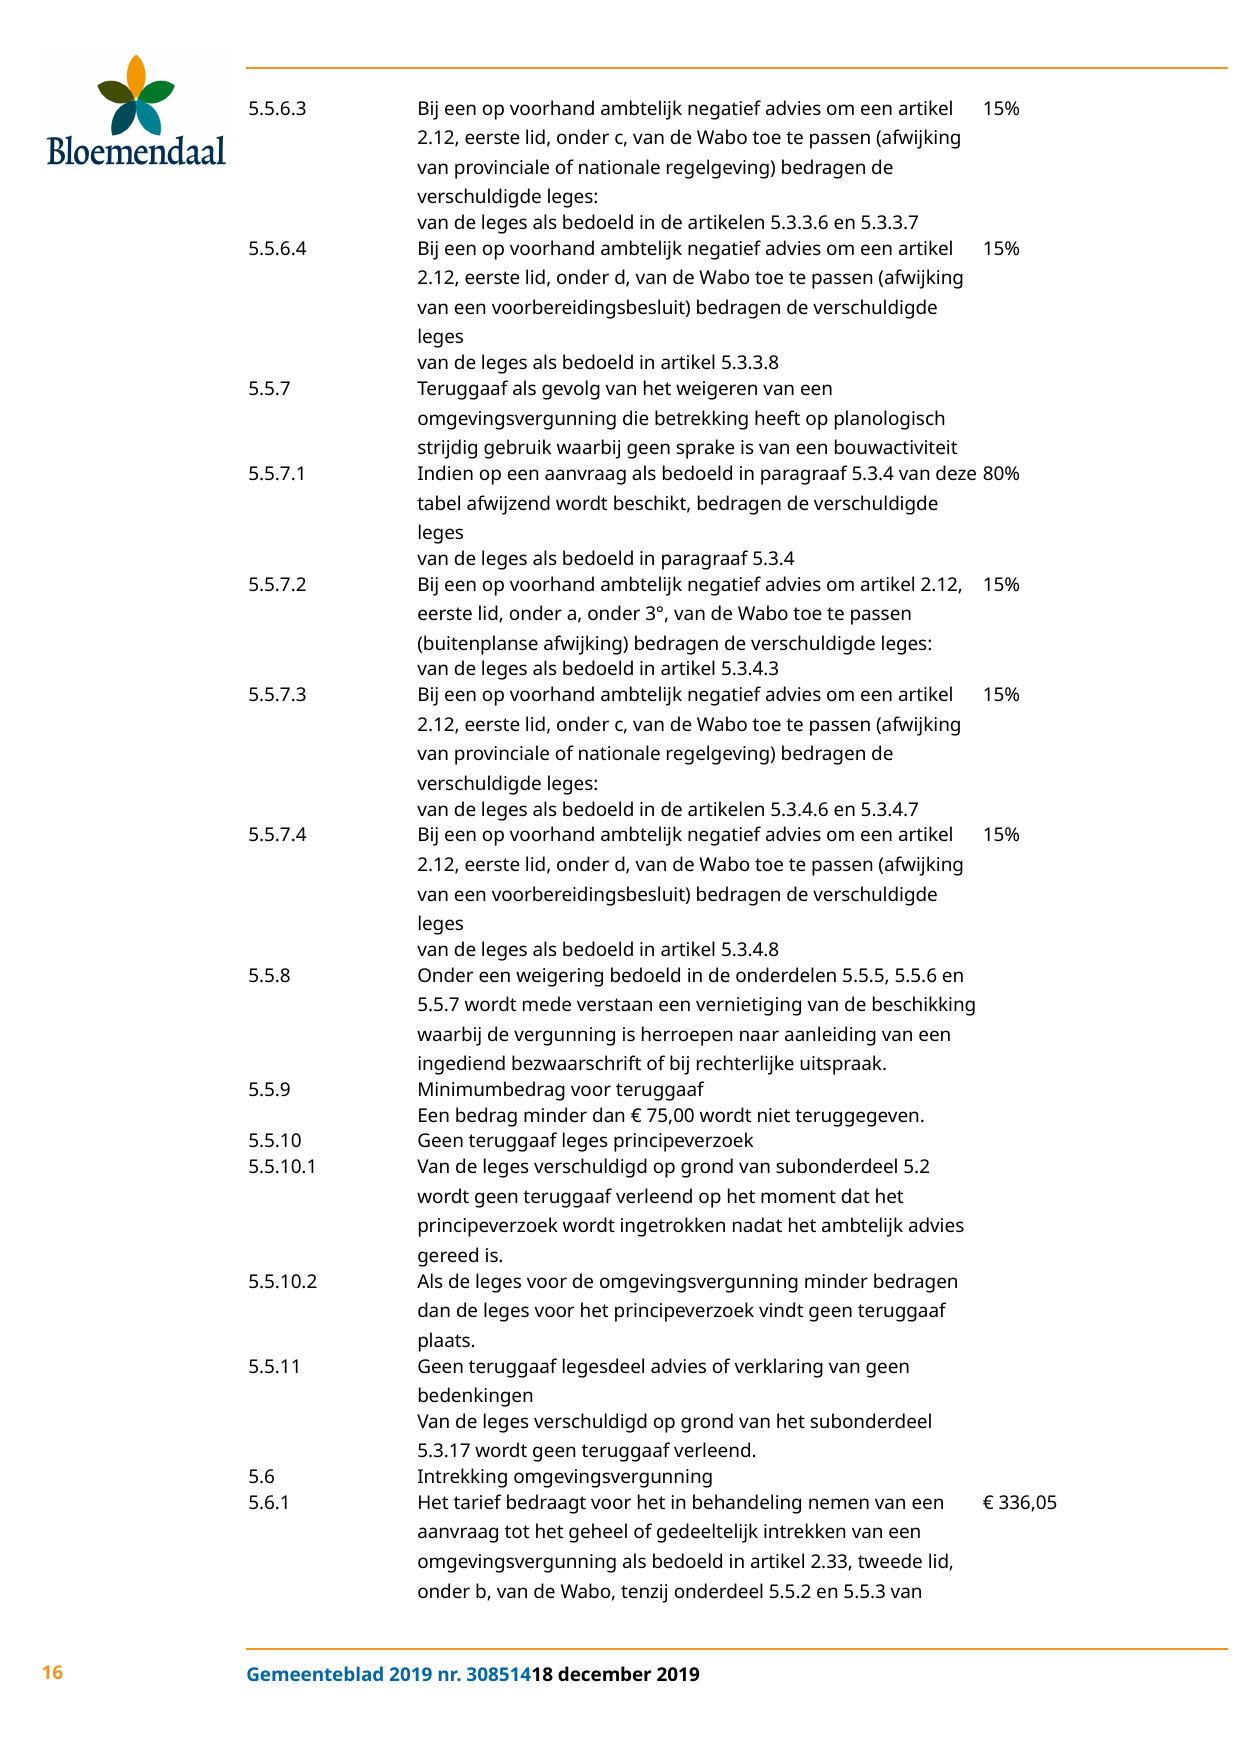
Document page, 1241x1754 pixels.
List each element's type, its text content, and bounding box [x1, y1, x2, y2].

table_cell 5.5.9 [248, 1076, 417, 1102]
table_cell Van de leges verschuldigd op grond van subonderdeel 5.2 wordt geen teruggaaf verleend op het moment dat het principeverzoek wordt ingetrokken nadat het ambtelijk advies gereed is. [417, 1154, 983, 1268]
table_cell 5.5.6.4 [248, 235, 417, 349]
table_cell [983, 936, 1152, 962]
table_cell [983, 1154, 1152, 1268]
table_cell [983, 1353, 1152, 1408]
table_cell [983, 375, 1152, 460]
table_cell Indien op een aanvraag als bedoeld in paragraaf 5.3.4 van deze tabel afwijzend wordt beschikt, bedragen de verschuldigde leges [417, 460, 983, 545]
table_cell 5.5.7.2 [248, 571, 417, 656]
table_cell 5.6 [248, 1464, 417, 1489]
table_cell [248, 936, 417, 962]
table_cell [983, 1464, 1152, 1489]
table_cell Bij een op voorhand ambtelijk negatief advies om een artikel 2.12, eerste lid, onder d, van de Wabo toe te passen (afwijking van een voorbereidingsbesluit) bedragen de verschuldigde leges [417, 235, 983, 349]
table_cell [248, 1408, 417, 1463]
table_cell [983, 1128, 1152, 1153]
table_cell [983, 1268, 1152, 1353]
table_cell [983, 209, 1152, 235]
table_cell Bij een op voorhand ambtelijk negatief advies om een artikel 2.12, eerste lid, onder c, van de Wabo toe te passen (afwijking van provinciale of nationale regelgeving) bedragen de verschuldigde leges: [417, 95, 983, 209]
table_cell 15% [983, 681, 1152, 796]
table_cell 80% [983, 460, 1152, 545]
table_cell [983, 350, 1152, 375]
table_cell van de leges als bedoeld in artikel 5.3.4.8 [417, 936, 983, 962]
table_cell 5.5.6.3 [248, 95, 417, 209]
table_cell [248, 796, 417, 822]
table_cell 5.5.11 [248, 1353, 417, 1408]
table_cell Een bedrag minder dan € 75,00 wordt niet teruggegeven. [417, 1102, 983, 1128]
table_cell Van de leges verschuldigd op grond van het subonderdeel 5.3.17 wordt geen teruggaaf verleend. [417, 1408, 983, 1463]
table_cell 5.5.7.4 [248, 822, 417, 936]
table_cell Bij een op voorhand ambtelijk negatief advies om een artikel 2.12, eerste lid, onder d, van de Wabo toe te passen (afwijking van een voorbereidingsbesluit) bedragen de verschuldigde leges [417, 822, 983, 936]
table_cell [248, 656, 417, 681]
table_cell 5.5.7 [248, 375, 417, 460]
table_cell [248, 209, 417, 235]
table_cell 5.6.1 [248, 1489, 417, 1604]
table_cell [248, 350, 417, 375]
table_cell [983, 656, 1152, 681]
picture [41, 47, 231, 172]
table_cell Het tarief bedraagt voor het in behandeling nemen van een aanvraag tot het geheel of gedeeltelijk intrekken van een omgevingsvergunning als bedoeld in artikel 2.33, tweede lid, onder b, van de Wabo, tenzij onderdeel 5.5.2 en 5.5.3 van [417, 1489, 983, 1604]
table_cell [983, 1408, 1152, 1463]
table_cell € 336,05 [983, 1489, 1152, 1604]
table_cell Teruggaaf als gevolg van het weigeren van een omgevingsvergunning die betrekking heeft op planologisch strijdig gebruik waarbij geen sprake is van een bouwactiviteit [417, 375, 983, 460]
table_cell Intrekking omgevingsvergunning [417, 1464, 983, 1489]
table_cell 15% [983, 822, 1152, 936]
table_cell [983, 796, 1152, 822]
table_cell Geen teruggaaf leges principeverzoek [417, 1128, 983, 1153]
table_cell 5.5.8 [248, 962, 417, 1076]
table_cell [983, 1076, 1152, 1102]
table_cell [248, 1102, 417, 1128]
table_cell [983, 1102, 1152, 1128]
table_cell 5.5.10 [248, 1128, 417, 1153]
table_cell [248, 545, 417, 571]
table_cell Bij een op voorhand ambtelijk negatief advies om een artikel 2.12, eerste lid, onder c, van de Wabo toe te passen (afwijking van provinciale of nationale regelgeving) bedragen de verschuldigde leges: [417, 681, 983, 796]
table_cell Als de leges voor de omgevingsvergunning minder bedragen dan de leges voor het principeverzoek vindt geen teruggaaf plaats. [417, 1268, 983, 1353]
table_cell Bij een op voorhand ambtelijk negatief advies om artikel 2.12, eerste lid, onder a, onder 3°, van de Wabo toe te passen (buitenplanse afwijking) bedragen de verschuldigde leges: [417, 571, 983, 656]
table_cell Onder een weigering bedoeld in de onderdelen 5.5.5, 5.5.6 en 5.5.7 wordt mede verstaan een vernietiging van de beschikking waarbij de vergunning is herroepen naar aanleiding van een ingediend bezwaarschrift of bij rechterlijke uitspraak. [417, 962, 983, 1076]
table_cell 5.5.10.2 [248, 1268, 417, 1353]
table_cell 5.5.7.3 [248, 681, 417, 796]
table_cell Geen teruggaaf legesdeel advies of verklaring van geen bedenkingen [417, 1353, 983, 1408]
table_cell van de leges als bedoeld in artikel 5.3.4.3 [417, 656, 983, 681]
table_cell 15% [983, 235, 1152, 349]
table_cell 5.5.10.1 [248, 1154, 417, 1268]
table_cell [983, 962, 1152, 1076]
table_cell [983, 545, 1152, 571]
table_cell 5.5.7.1 [248, 460, 417, 545]
table_cell van de leges als bedoeld in de artikelen 5.3.3.6 en 5.3.3.7 [417, 209, 983, 235]
table_cell Minimumbedrag voor teruggaaf [417, 1076, 983, 1102]
table_cell van de leges als bedoeld in paragraaf 5.3.4 [417, 545, 983, 571]
table_cell van de leges als bedoeld in de artikelen 5.3.4.6 en 5.3.4.7 [417, 796, 983, 822]
table_cell 15% [983, 571, 1152, 656]
table_cell 15% [983, 95, 1152, 209]
table_cell van de leges als bedoeld in artikel 5.3.3.8 [417, 350, 983, 375]
